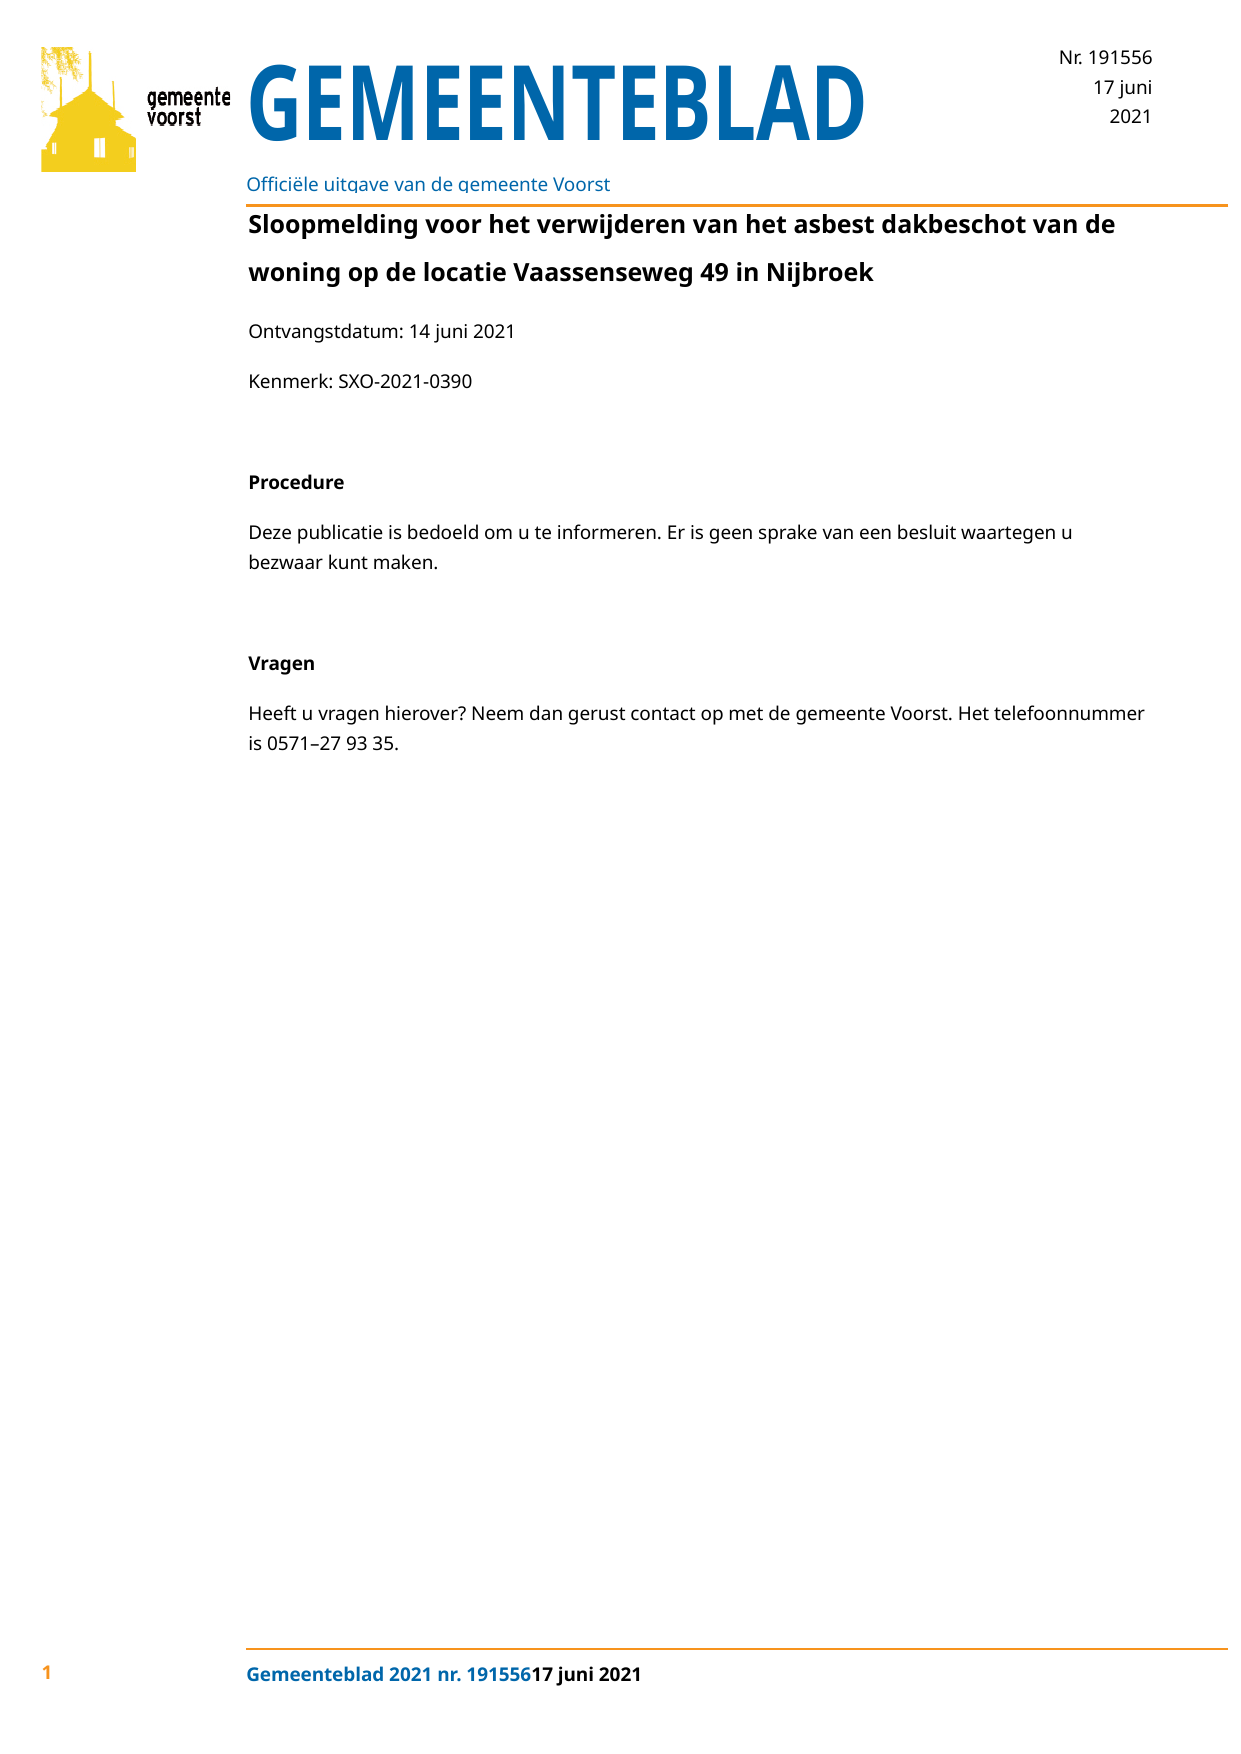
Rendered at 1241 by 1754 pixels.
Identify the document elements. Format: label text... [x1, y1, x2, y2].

text Procedure [248, 469, 1152, 495]
text Ontvangstdatum: 14 juni 2021 [248, 318, 1152, 344]
text Kenmerk: SXO-2021-0390 [248, 368, 1152, 394]
picture [41, 47, 231, 172]
text Heeft u vragen hierover? Neem dan gerust contact op met de gemeente Voorst. Het telefoonnummer is 0571–27 93 35. [248, 700, 1152, 756]
text Vragen [248, 650, 1152, 676]
text Sloopmelding voor het verwijderen van het asbest dakbeschot van de woning op de locatie Vaassenseweg 49 in Nijbroek [248, 207, 1152, 288]
text Deze publicatie is bedoeld om u te informeren. Er is geen sprake van een besluit waartegen u bezwaar kunt maken. [248, 519, 1152, 575]
